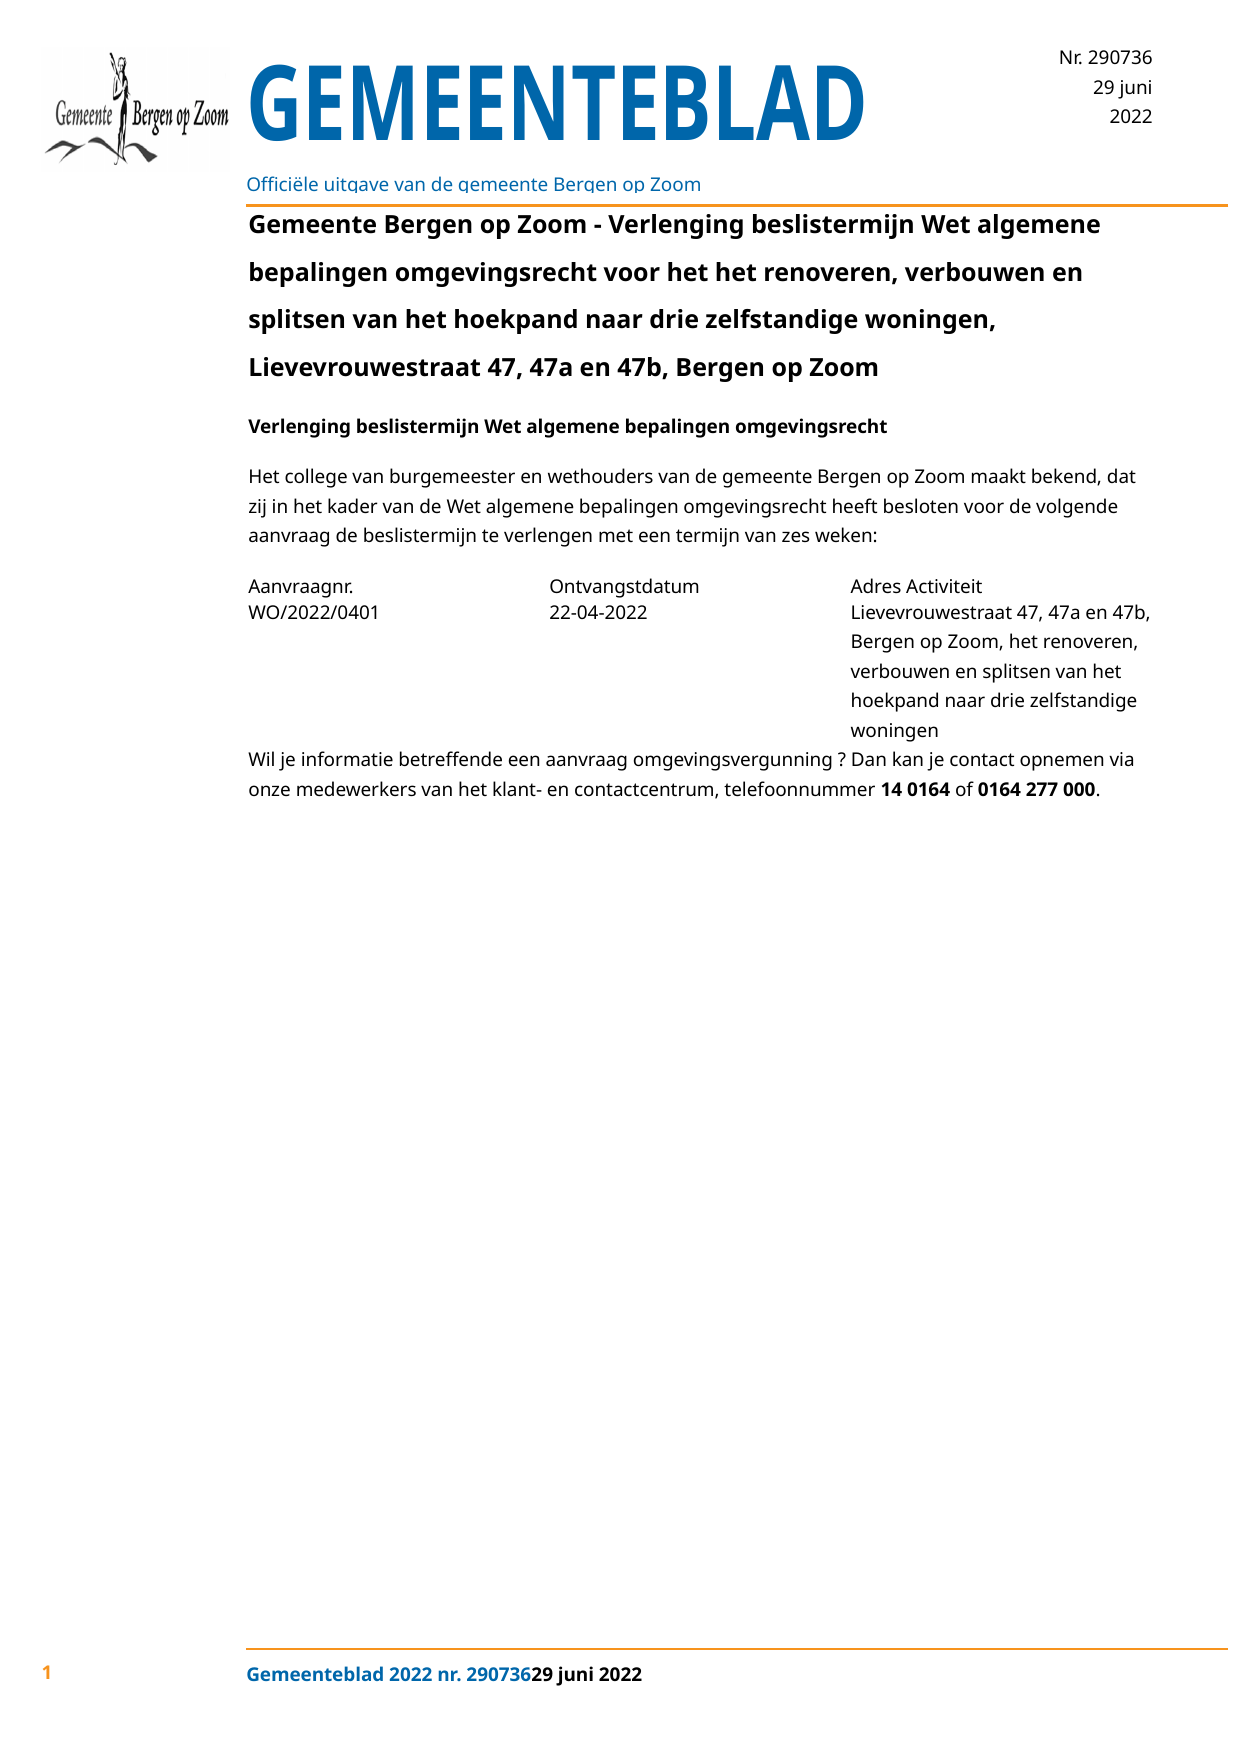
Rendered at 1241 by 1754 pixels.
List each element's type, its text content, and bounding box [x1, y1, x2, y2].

text Verlenging beslistermijn Wet algemene bepalingen omgevingsrecht [248, 413, 1152, 439]
table_cell Lievevrouwestraat 47, 47a en 47b, Bergen op Zoom, het renoveren, verbouwen en splitsen van het hoekpand naar drie zelfstandige woningen [850, 599, 1152, 743]
text Het college van burgemeester en wethouders van de gemeente Bergen op Zoom maakt bekend, dat zij in het kader van de Wet algemene bepalingen omgevingsrecht heeft besloten voor de volgende aanvraag de beslistermijn te verlengen met een termijn van zes weken: [248, 463, 1152, 548]
table_cell 22-04-2022 [549, 599, 850, 743]
table_cell WO/2022/0401 [248, 599, 549, 743]
text Wil je informatie betreffende een aanvraag omgevingsvergunning ? Dan kan je contact opnemen via onze medewerkers van het klant- en contactcentrum, telefoonnummer 14 0164 of 0164 277 000. [248, 746, 1152, 802]
table_header Adres Activiteit [850, 573, 1152, 599]
picture [41, 47, 231, 172]
table_header Aanvraagnr. [248, 573, 549, 599]
table_header Ontvangstdatum [549, 573, 850, 599]
text Gemeente Bergen op Zoom - Verlenging beslistermijn Wet algemene bepalingen omgevingsrecht voor het het renoveren, verbouwen en splitsen van het hoekpand naar drie zelfstandige woningen, Lievevrouwestraat 47, 47a en 47b, Bergen op Zoom [248, 207, 1152, 384]
